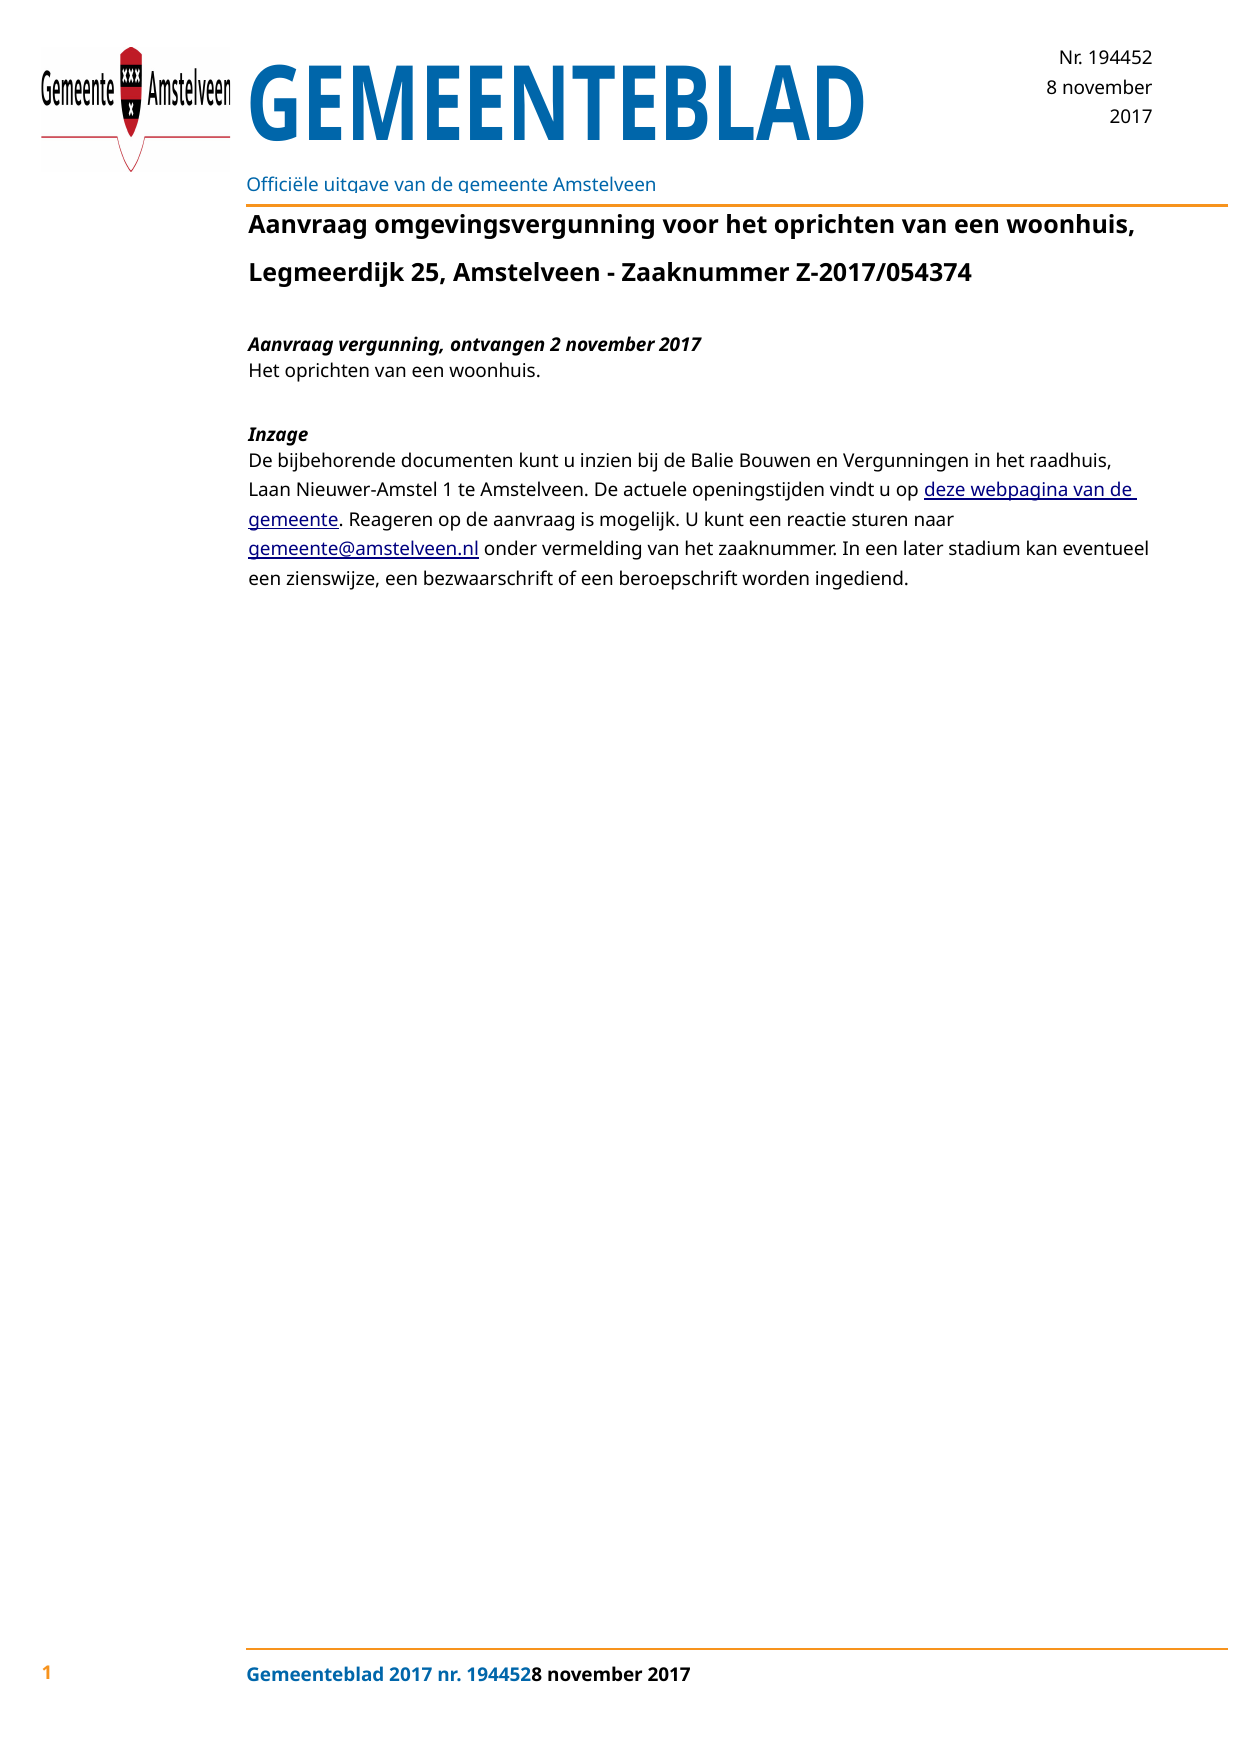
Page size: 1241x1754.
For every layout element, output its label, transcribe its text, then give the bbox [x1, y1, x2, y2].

picture [41, 47, 231, 172]
text Inzage [248, 421, 1152, 447]
text Het oprichten van een woonhuis. [248, 357, 1152, 383]
text Aanvraag omgevingsvergunning voor het oprichten van een woonhuis, Legmeerdijk 25, Amstelveen - Zaaknummer Z-2017/054374 [248, 207, 1152, 288]
text Aanvraag vergunning, ontvangen 2 november 2017 [248, 331, 1152, 357]
text De bijbehorende documenten kunt u inzien bij de Balie Bouwen en Vergunningen in het raadhuis, Laan Nieuwer-Amstel 1 te Amstelveen. De actuele openingstijden vindt u op deze webpagina van de gemeente. Reageren op de aanvraag is mogelijk. U kunt een reactie sturen naar gemeente@amstelveen.nl onder vermelding van het zaaknummer. In een later stadium kan eventueel een zienswijze, een bezwaarschrift of een beroepschrift worden ingediend. [248, 447, 1152, 591]
